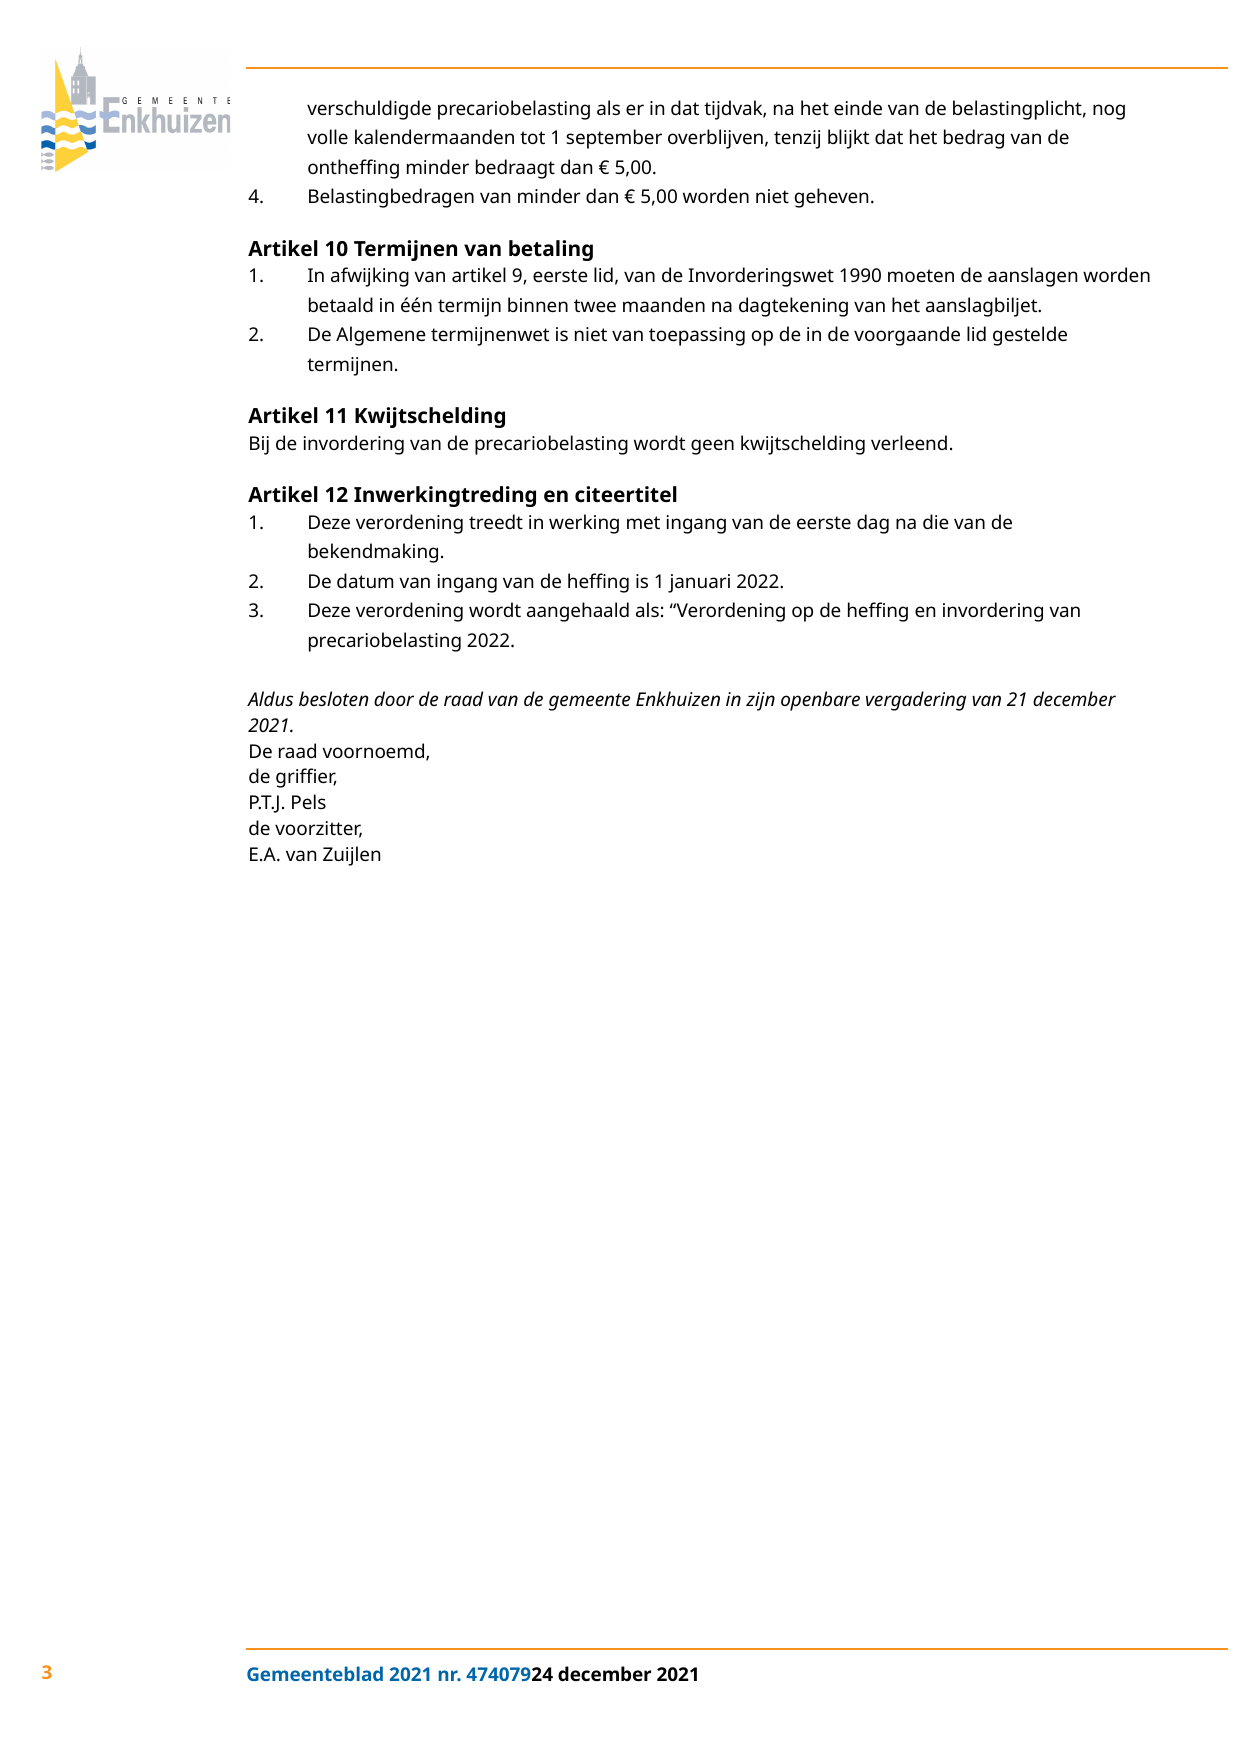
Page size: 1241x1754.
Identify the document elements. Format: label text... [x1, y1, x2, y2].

text Artikel 10 Termijnen van betaling [248, 234, 1152, 262]
text P.T.J. Pels [248, 789, 1152, 815]
text de griffier, [248, 763, 1152, 789]
text Aldus besloten door de raad van de gemeente Enkhuizen in zijn openbare vergadering van 21 december 2021. [248, 686, 1152, 738]
list Deze verordening wordt aangehaald als: “Verordening op de heffing en invordering van precariobelasting 2022. [248, 598, 1152, 653]
list Deze verordening treedt in werking met ingang van de eerste dag na die van de bekendmaking. [248, 509, 1152, 564]
list verschuldigde precariobelasting als er in dat tijdvak, na het einde van de belastingplicht, nog volle kalendermaanden tot 1 september overblijven, tenzij blijkt dat het bedrag van de ontheffing minder bedraagt dan € 5,00. [248, 95, 1152, 180]
list Belastingbedragen van minder dan € 5,00 worden niet geheven. [248, 183, 1152, 209]
list In afwijking van artikel 9, eerste lid, van de Invorderingswet 1990 moeten de aanslagen worden betaald in één termijn binnen twee maanden na dagtekening van het aanslagbiljet. [248, 262, 1152, 318]
list De datum van ingang van de heffing is 1 januari 2022. [248, 568, 1152, 594]
text de voorzitter, [248, 815, 1152, 841]
text De raad voornoemd, [248, 738, 1152, 763]
text Bij de invordering van de precariobelasting wordt geen kwijtschelding verleend. [248, 430, 1152, 456]
text Artikel 11 Kwijtschelding [248, 402, 1152, 430]
list De Algemene termijnenwet is niet van toepassing op de in de voorgaande lid gestelde termijnen. [248, 322, 1152, 377]
text E.A. van Zuijlen [248, 841, 1152, 866]
text Artikel 12 Inwerkingtreding en citeertitel [248, 480, 1152, 509]
picture [41, 47, 231, 172]
